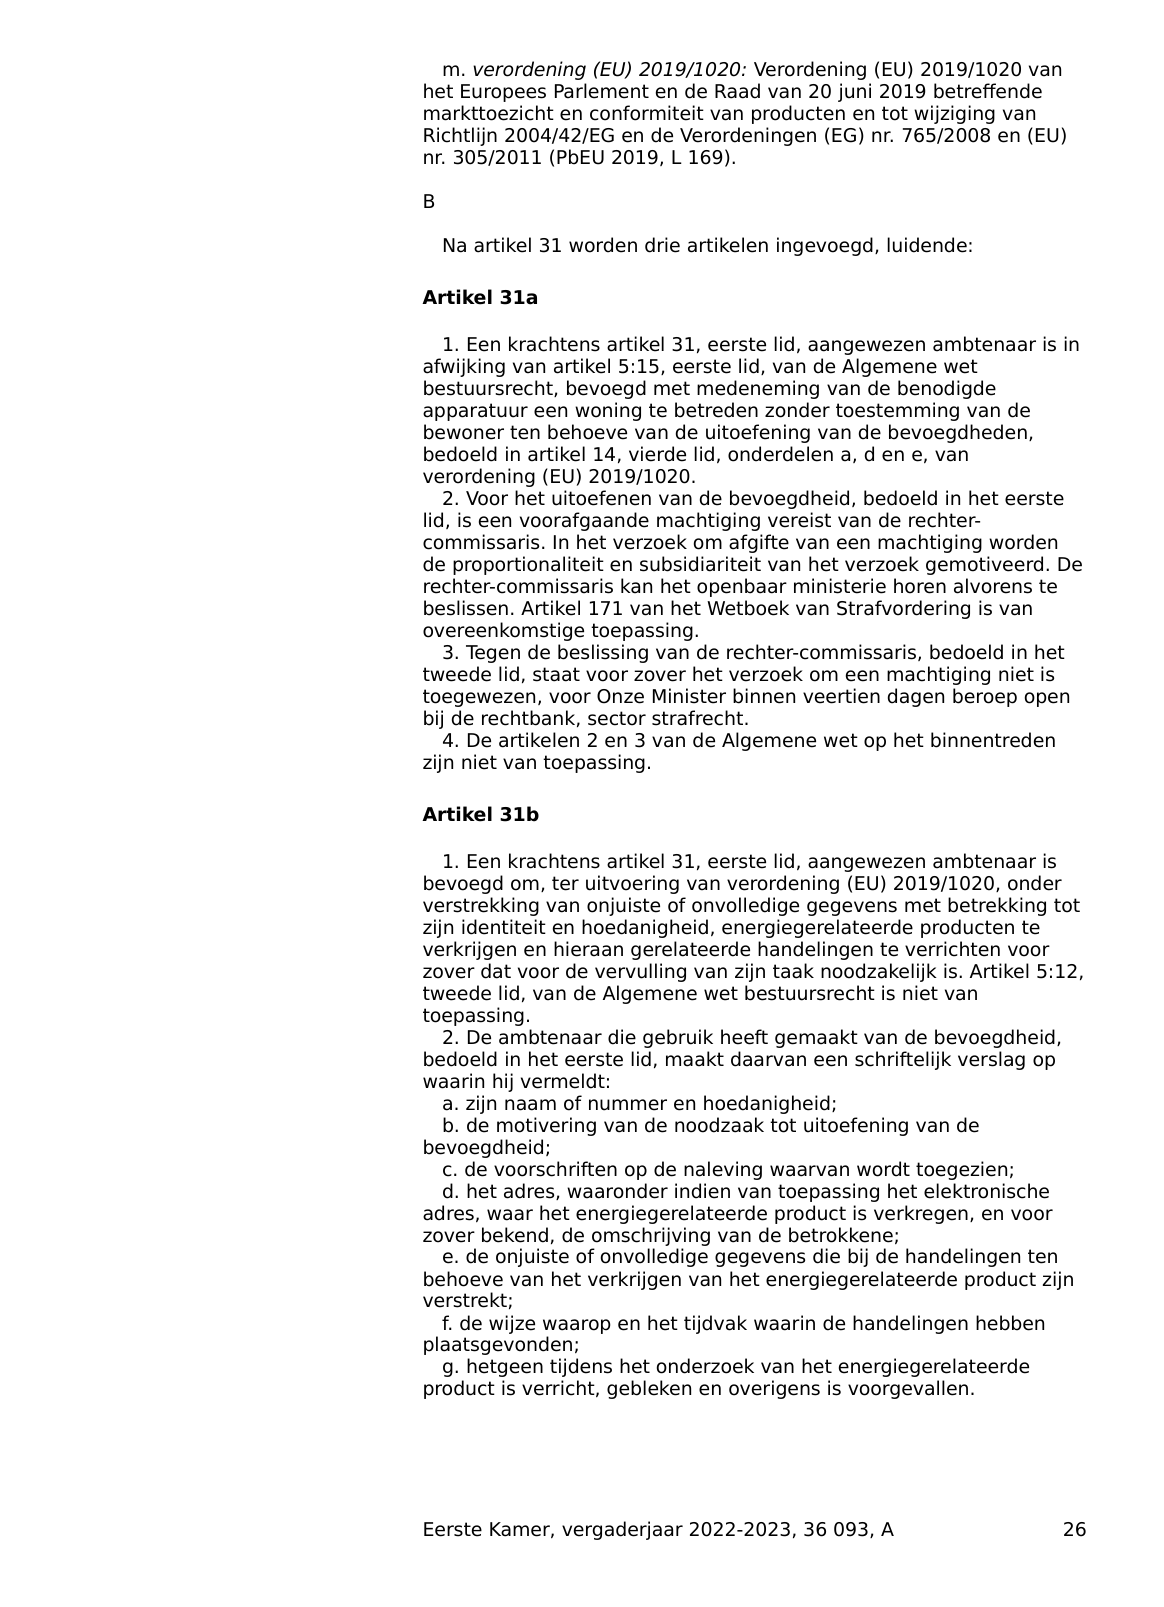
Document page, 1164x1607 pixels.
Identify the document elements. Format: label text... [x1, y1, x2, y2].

text g. hetgeen tijdens het onderzoek van het energiegerelateerde product is verricht, gebleken en overigens is voorgevallen. [422, 1356, 1087, 1400]
text 1. Een krachtens artikel 31, eerste lid, aangewezen ambtenaar is bevoegd om, ter uitvoering van verordening (EU) 2019/1020, onder verstrekking van onjuiste of onvolledige gegevens met betrekking tot zijn identiteit en hoedanigheid, energiegerelateerde producten te verkrijgen en hieraan gerelateerde handelingen te verrichten voor zover dat voor de vervulling van zijn taak noodzakelijk is. Artikel 5:12, tweede lid, van de Algemene wet bestuursrecht is niet van toepassing. [422, 851, 1087, 1027]
text m. verordening (EU) 2019/1020: Verordening (EU) 2019/1020 van het Europees Parlement en de Raad van 20 juni 2019 betreffende markttoezicht en conformiteit van producten en tot wijziging van Richtlijn 2004/42/EG en de Verordeningen (EG) nr. 765/2008 en (EU) nr. 305/2011 (PbEU 2019, L 169). [422, 59, 1087, 169]
text 3. Tegen de beslissing van de rechter-commissaris, bedoeld in het tweede lid, staat voor zover het verzoek om een machtiging niet is toegewezen, voor Onze Minister binnen veertien dagen beroep open bij de rechtbank, sector strafrecht. [422, 642, 1087, 730]
text c. de voorschriften op de naleving waarvan wordt toegezien; [422, 1158, 1087, 1181]
text Na artikel 31 worden drie artikelen ingevoegd, luidende: [422, 235, 1087, 257]
subtitle Artikel 31b [422, 804, 1087, 826]
text B [422, 191, 1087, 213]
text e. de onjuiste of onvolledige gegevens die bij de handelingen ten behoeve van het verkrijgen van het energiegerelateerde product zijn verstrekt; [422, 1246, 1087, 1312]
text 2. Voor het uitoefenen van de bevoegdheid, bedoeld in het eerste lid, is een voorafgaande machtiging vereist van de rechter-commissaris. In het verzoek om afgifte van een machtiging worden de proportionaliteit en subsidiariteit van het verzoek gemotiveerd. De rechter-commissaris kan het openbaar ministerie horen alvorens te beslissen. Artikel 171 van het Wetboek van Strafvordering is van overeenkomstige toepassing. [422, 488, 1087, 642]
text 2. De ambtenaar die gebruik heeft gemaakt van de bevoegdheid, bedoeld in het eerste lid, maakt daarvan een schriftelijk verslag op waarin hij vermeldt: [422, 1027, 1087, 1093]
text a. zijn naam of nummer en hoedanigheid; [422, 1093, 1087, 1114]
text d. het adres, waaronder indien van toepassing het elektronische adres, waar het energiegerelateerde product is verkregen, en voor zover bekend, de omschrijving van de betrokkene; [422, 1181, 1087, 1246]
text b. de motivering van de noodzaak tot uitoefening van de bevoegdheid; [422, 1114, 1087, 1158]
subtitle Artikel 31a [422, 287, 1087, 309]
text 4. De artikelen 2 en 3 van de Algemene wet op het binnentreden zijn niet van toepassing. [422, 730, 1087, 774]
text 1. Een krachtens artikel 31, eerste lid, aangewezen ambtenaar is in afwijking van artikel 5:15, eerste lid, van de Algemene wet bestuursrecht, bevoegd met medeneming van de benodigde apparatuur een woning te betreden zonder toestemming van de bewoner ten behoeve van de uitoefening van de bevoegdheden, bedoeld in artikel 14, vierde lid, onderdelen a, d en e, van verordening (EU) 2019/1020. [422, 334, 1087, 488]
text f. de wijze waarop en het tijdvak waarin de handelingen hebben plaatsgevonden; [422, 1312, 1087, 1356]
